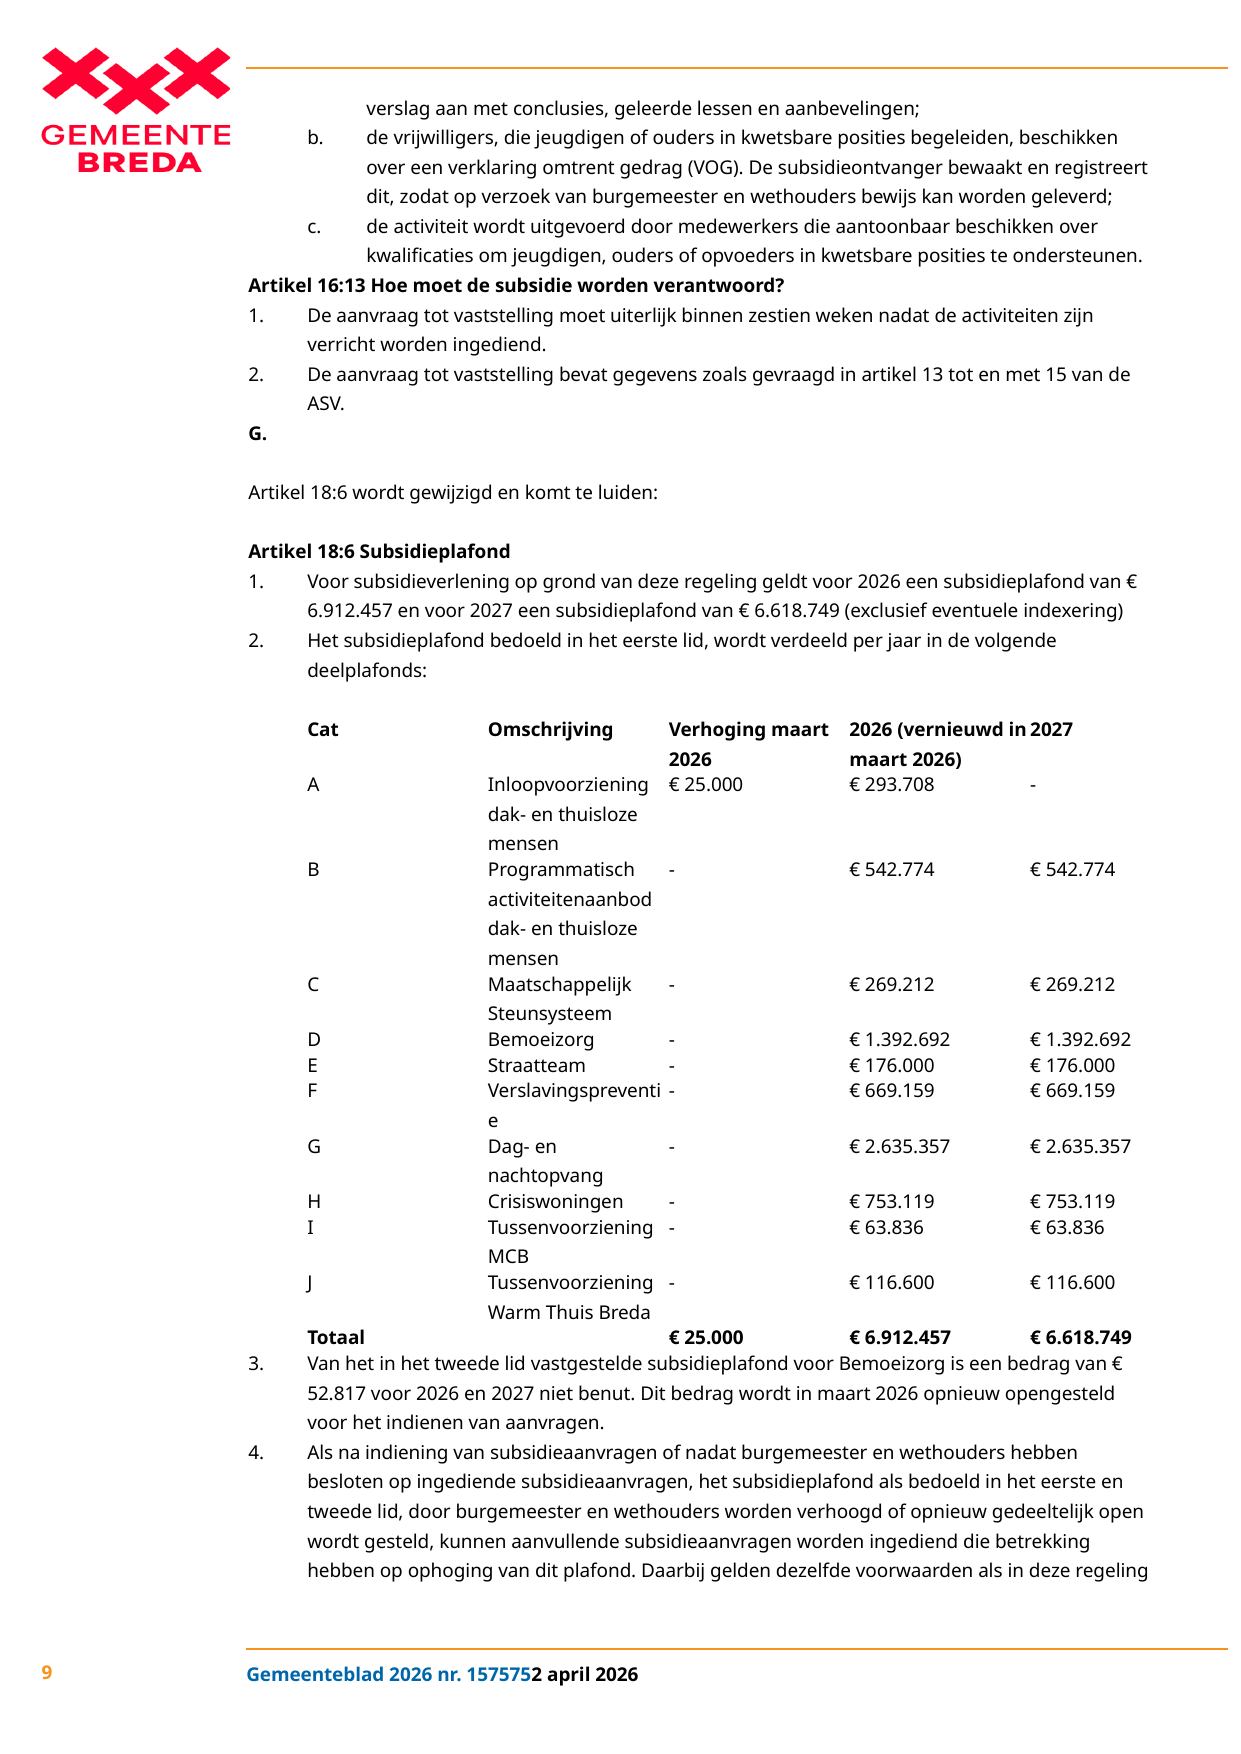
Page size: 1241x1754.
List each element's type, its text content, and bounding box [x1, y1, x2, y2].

table_cell Programmatisch activiteitenaanbod dak- en thuisloze mensen [488, 856, 668, 971]
table_cell Inloopvoorziening dak- en thuisloze mensen [488, 771, 668, 856]
table_cell D [307, 1026, 488, 1052]
table_cell Dag- en nachtopvang [488, 1133, 668, 1188]
table_cell Tussenvoorziening MCB [488, 1214, 668, 1269]
table_cell Straatteam [488, 1052, 668, 1078]
table_cell € 753.119 [849, 1188, 1030, 1214]
table_cell H [307, 1188, 488, 1214]
table_cell € 6.912.457 [849, 1325, 1030, 1350]
table_cell E [307, 1052, 488, 1078]
table_cell - [669, 1133, 849, 1188]
table_cell I [307, 1214, 488, 1269]
table_cell Tussenvoorziening Warm Thuis Breda [488, 1269, 668, 1324]
table_cell € 25.000 [669, 771, 849, 856]
table_cell € 1.392.692 [849, 1026, 1030, 1052]
table_cell € 269.212 [1030, 971, 1211, 1026]
list Van het in het tweede lid vastgestelde subsidieplafond voor Bemoeizorg is een bedrag van € 52.817 voor 2026 en 2027 niet benut. Dit bedrag wordt in maart 2026 opnieuw opengesteld voor het indienen van aanvragen. [248, 1350, 1152, 1435]
table_cell € 2.635.357 [849, 1133, 1030, 1188]
picture [41, 47, 231, 172]
table_header Omschrijving [488, 716, 668, 771]
table_cell Totaal [307, 1325, 488, 1350]
table_cell € 63.836 [849, 1214, 1030, 1269]
table_header Verhoging maart 2026 [669, 716, 849, 771]
table_cell - [669, 1026, 849, 1052]
table_cell € 669.159 [849, 1078, 1030, 1133]
table_cell € 25.000 [669, 1325, 849, 1350]
table_cell - [669, 1052, 849, 1078]
table_cell € 116.600 [849, 1269, 1030, 1324]
table_cell - [1030, 771, 1211, 856]
table_header Cat [307, 716, 488, 771]
table_cell Bemoeizorg [488, 1026, 668, 1052]
table_cell € 542.774 [849, 856, 1030, 971]
table_cell [488, 1325, 668, 1350]
table_cell € 542.774 [1030, 856, 1211, 971]
text Artikel 18:6 Subsidieplafond [248, 538, 1152, 564]
table_cell € 1.392.692 [1030, 1026, 1211, 1052]
table_cell € 6.618.749 [1030, 1325, 1211, 1350]
table_cell G [307, 1133, 488, 1188]
table_cell € 2.635.357 [1030, 1133, 1211, 1188]
list De aanvraag tot vaststelling moet uiterlijk binnen zestien weken nadat de activiteiten zijn verricht worden ingediend. [248, 302, 1152, 357]
table_cell - [669, 1269, 849, 1324]
table_cell € 176.000 [849, 1052, 1030, 1078]
text Artikel 18:6 wordt gewijzigd en komt te luiden: [248, 479, 1152, 505]
list Het subsidieplafond bedoeld in het eerste lid, wordt verdeeld per jaar in de volgende deelplafonds: [248, 627, 1152, 683]
table_cell B [307, 856, 488, 971]
table_cell € 269.212 [849, 971, 1030, 1026]
table_cell Maatschappelijk Steunsysteem [488, 971, 668, 1026]
table_cell C [307, 971, 488, 1026]
table_cell € 63.836 [1030, 1214, 1211, 1269]
table_cell F [307, 1078, 488, 1133]
list de activiteit wordt uitgevoerd door medewerkers die aantoonbaar beschikken over kwalificaties om jeugdigen, ouders of opvoeders in kwetsbare posities te ondersteunen. [307, 213, 1152, 268]
table_cell - [669, 1188, 849, 1214]
table_cell € 176.000 [1030, 1052, 1211, 1078]
table_cell Verslavingspreventie [488, 1078, 668, 1133]
list de vrijwilligers, die jeugdigen of ouders in kwetsbare posities begeleiden, beschikken over een verklaring omtrent gedrag (VOG). De subsidieontvanger bewaakt en registreert dit, zodat op verzoek van burgemeester en wethouders bewijs kan worden geleverd; [307, 124, 1152, 209]
table_cell J [307, 1269, 488, 1324]
text Artikel 16:13 Hoe moet de subsidie worden verantwoord? [248, 272, 1152, 298]
text G. [248, 420, 1152, 446]
table_cell € 669.159 [1030, 1078, 1211, 1133]
list De aanvraag tot vaststelling bevat gegevens zoals gevraagd in artikel 13 tot en met 15 van de ASV. [248, 361, 1152, 416]
table_cell Crisiswoningen [488, 1188, 668, 1214]
table_cell A [307, 771, 488, 856]
table_cell - [669, 856, 849, 971]
list Voor subsidieverlening op grond van deze regeling geldt voor 2026 een subsidieplafond van € 6.912.457 en voor 2027 een subsidieplafond van € 6.618.749 (exclusief eventuele indexering) [248, 568, 1152, 623]
table_cell - [669, 1214, 849, 1269]
list Als na indiening van subsidieaanvragen of nadat burgemeester en wethouders hebben besloten op ingediende subsidieaanvragen, het subsidieplafond als bedoeld in het eerste en tweede lid, door burgemeester en wethouders worden verhoogd of opnieuw gedeeltelijk open wordt gesteld, kunnen aanvullende subsidieaanvragen worden ingediend die betrekking hebben op ophoging van dit plafond. Daarbij gelden dezelfde voorwaarden als in deze regeling [248, 1439, 1152, 1583]
table_cell € 293.708 [849, 771, 1030, 856]
table_header 2026 (vernieuwd in maart 2026) [849, 716, 1030, 771]
table_cell - [669, 1078, 849, 1133]
table_header 2027 [1030, 716, 1211, 771]
table_cell € 753.119 [1030, 1188, 1211, 1214]
table_cell € 116.600 [1030, 1269, 1211, 1324]
table_cell - [669, 971, 849, 1026]
list verslag aan met conclusies, geleerde lessen en aanbevelingen; [307, 95, 1152, 121]
